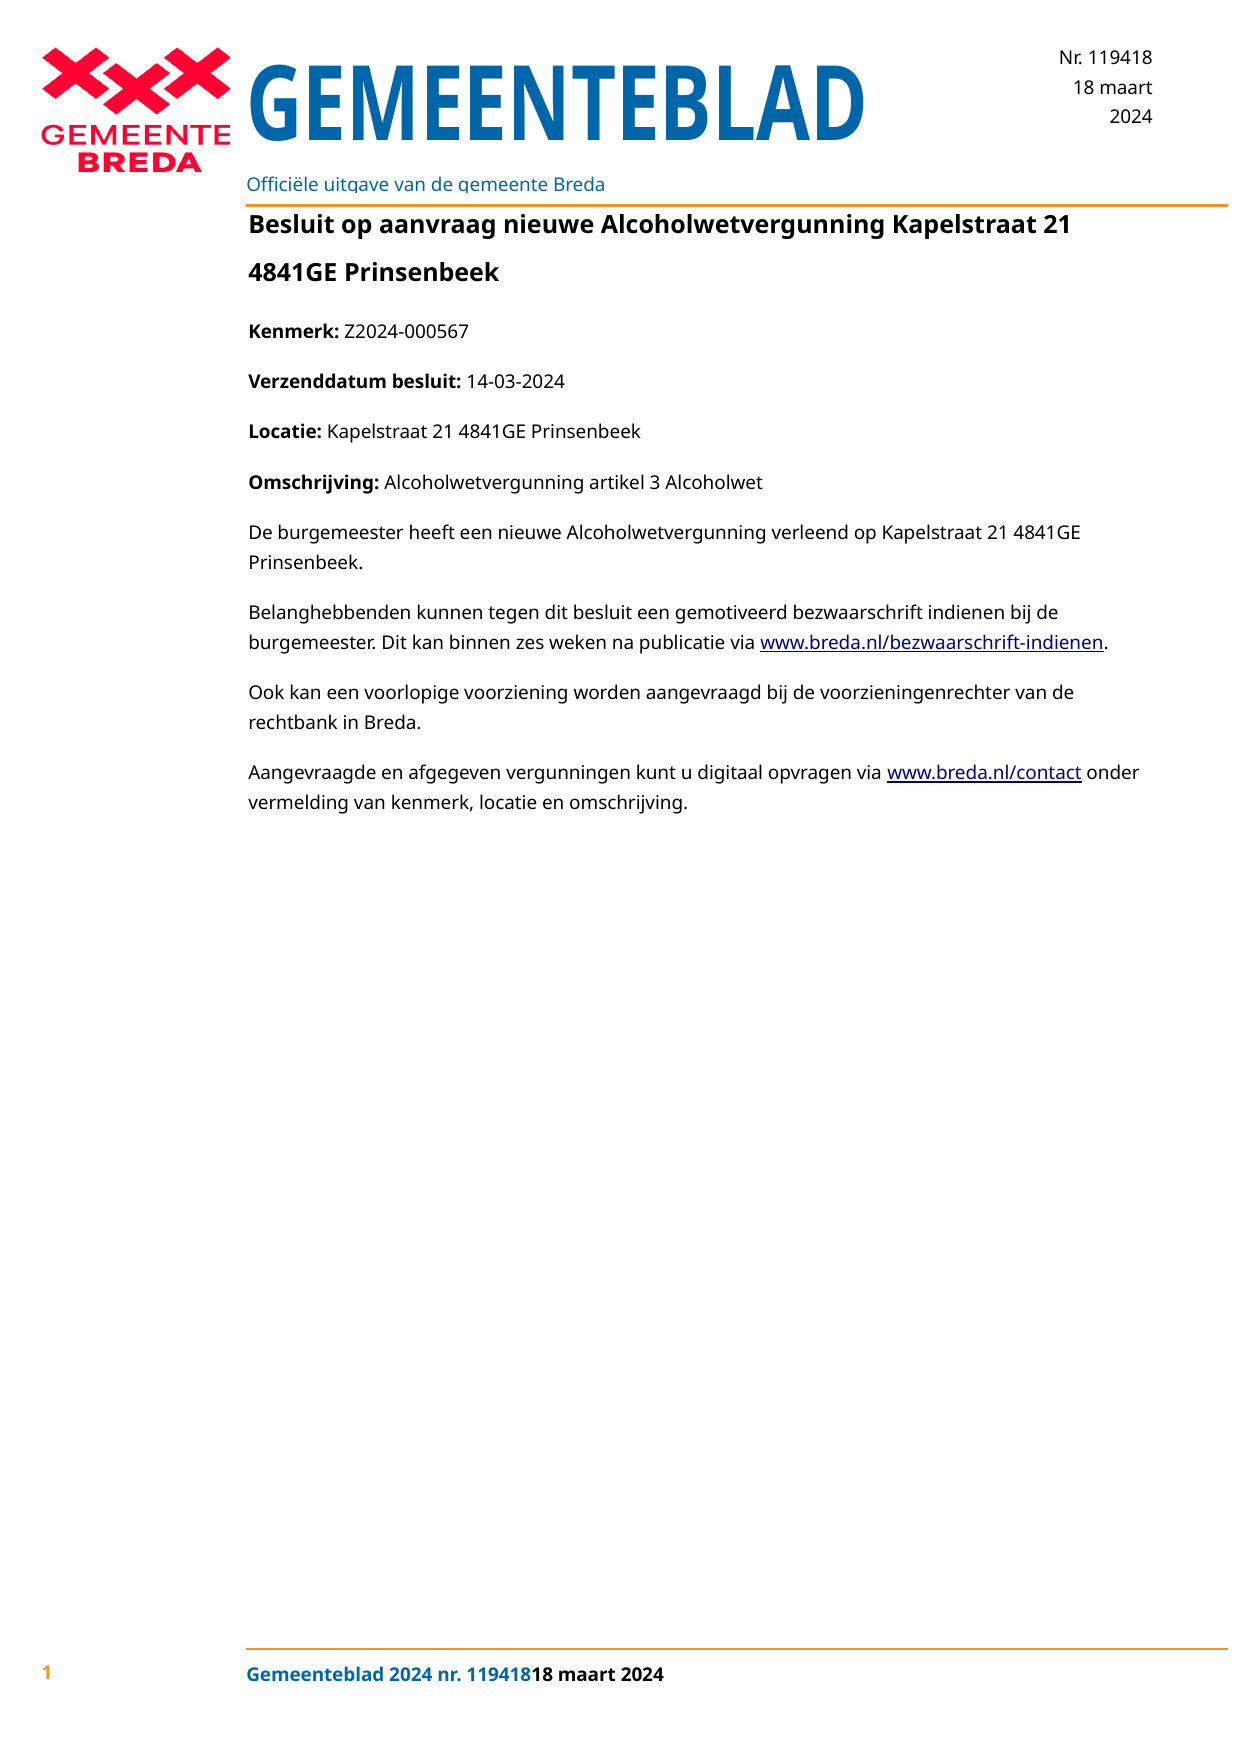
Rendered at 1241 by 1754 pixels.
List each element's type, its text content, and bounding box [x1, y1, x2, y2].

text De burgemeester heeft een nieuwe Alcoholwetvergunning verleend op Kapelstraat 21 4841GE Prinsenbeek. [248, 519, 1152, 575]
text Omschrijving: Alcoholwetvergunning artikel 3 Alcoholwet [248, 469, 1152, 495]
text Kenmerk: Z2024-000567 [248, 318, 1152, 344]
text Ook kan een voorlopige voorziening worden aangevraagd bij de voorzieningenrechter van de rechtbank in Breda. [248, 679, 1152, 735]
picture [41, 47, 231, 172]
text Besluit op aanvraag nieuwe Alcoholwetvergunning Kapelstraat 21 4841GE Prinsenbeek [248, 207, 1152, 288]
text Aangevraagde en afgegeven vergunningen kunt u digitaal opvragen via www.breda.nl/contact onder vermelding van kenmerk, locatie en omschrijving. [248, 759, 1152, 815]
text Locatie: Kapelstraat 21 4841GE Prinsenbeek [248, 419, 1152, 444]
text Belanghebbenden kunnen tegen dit besluit een gemotiveerd bezwaarschrift indienen bij de burgemeester. Dit kan binnen zes weken na publicatie via www.breda.nl/bezwaarschrift-indienen. [248, 599, 1152, 655]
text Verzenddatum besluit: 14-03-2024 [248, 368, 1152, 394]
